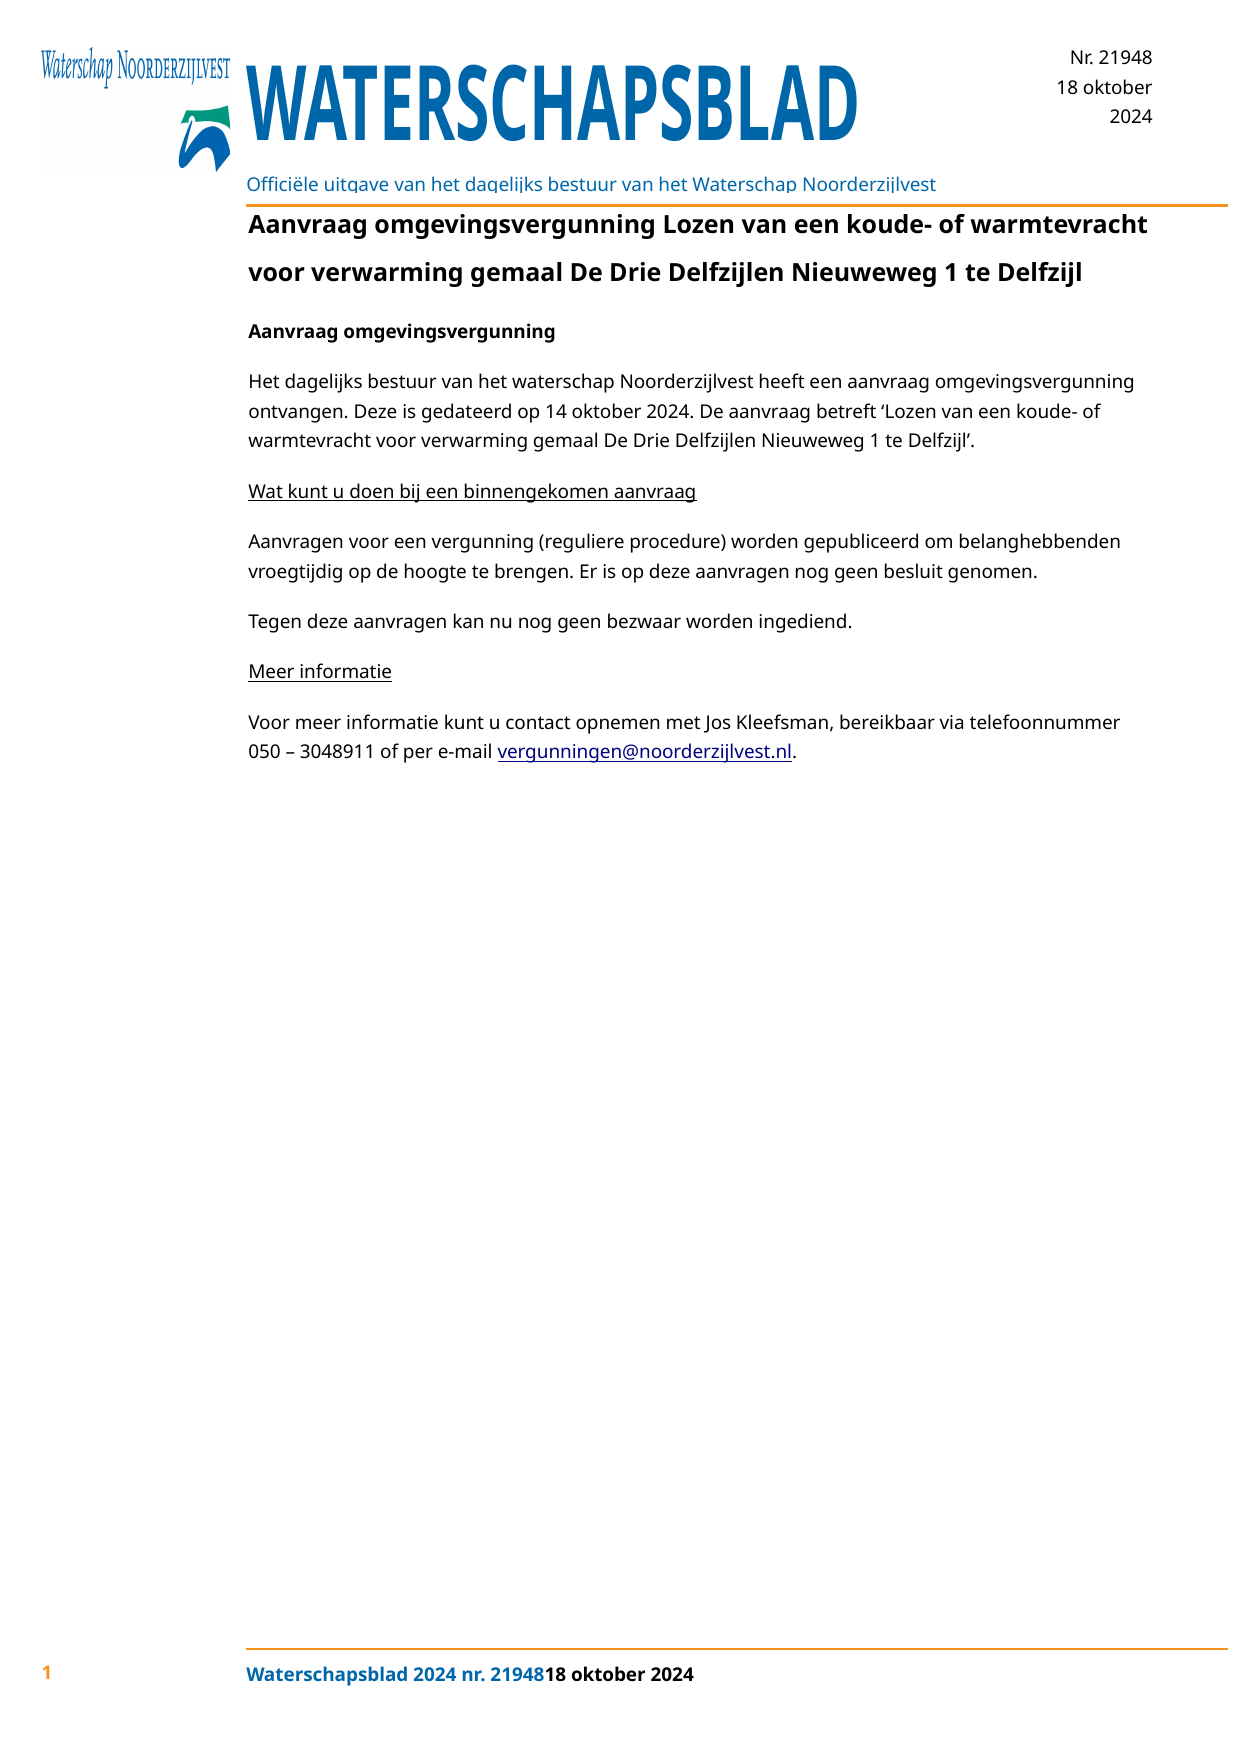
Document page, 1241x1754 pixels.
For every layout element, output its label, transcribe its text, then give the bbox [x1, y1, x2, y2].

text Voor meer informatie kunt u contact opnemen met Jos Kleefsman, bereikbaar via telefoonnummer 050 – 3048911 of per e-mail vergunningen@noorderzijlvest.nl. [248, 709, 1152, 764]
text Tegen deze aanvragen kan nu nog geen bezwaar worden ingediend. [248, 608, 1152, 634]
text Aanvraag omgevingsvergunning [248, 318, 1152, 344]
text Wat kunt u doen bij een binnengekomen aanvraag [248, 478, 1152, 504]
text Aanvragen voor een vergunning (reguliere procedure) worden gepubliceerd om belanghebbenden vroegtijdig op de hoogte te brengen. Er is op deze aanvragen nog geen besluit genomen. [248, 528, 1152, 584]
text Het dagelijks bestuur van het waterschap Noorderzijlvest heeft een aanvraag omgevingsvergunning ontvangen. Deze is gedateerd op 14 oktober 2024. De aanvraag betreft ‘Lozen van een koude- of warmtevracht voor verwarming gemaal De Drie Delfzijlen Nieuweweg 1 te Delfzijl’. [248, 368, 1152, 453]
picture [41, 47, 231, 172]
text Aanvraag omgevingsvergunning Lozen van een koude- of warmtevracht voor verwarming gemaal De Drie Delfzijlen Nieuweweg 1 te Delfzijl [248, 207, 1152, 288]
text Meer informatie [248, 659, 1152, 684]
